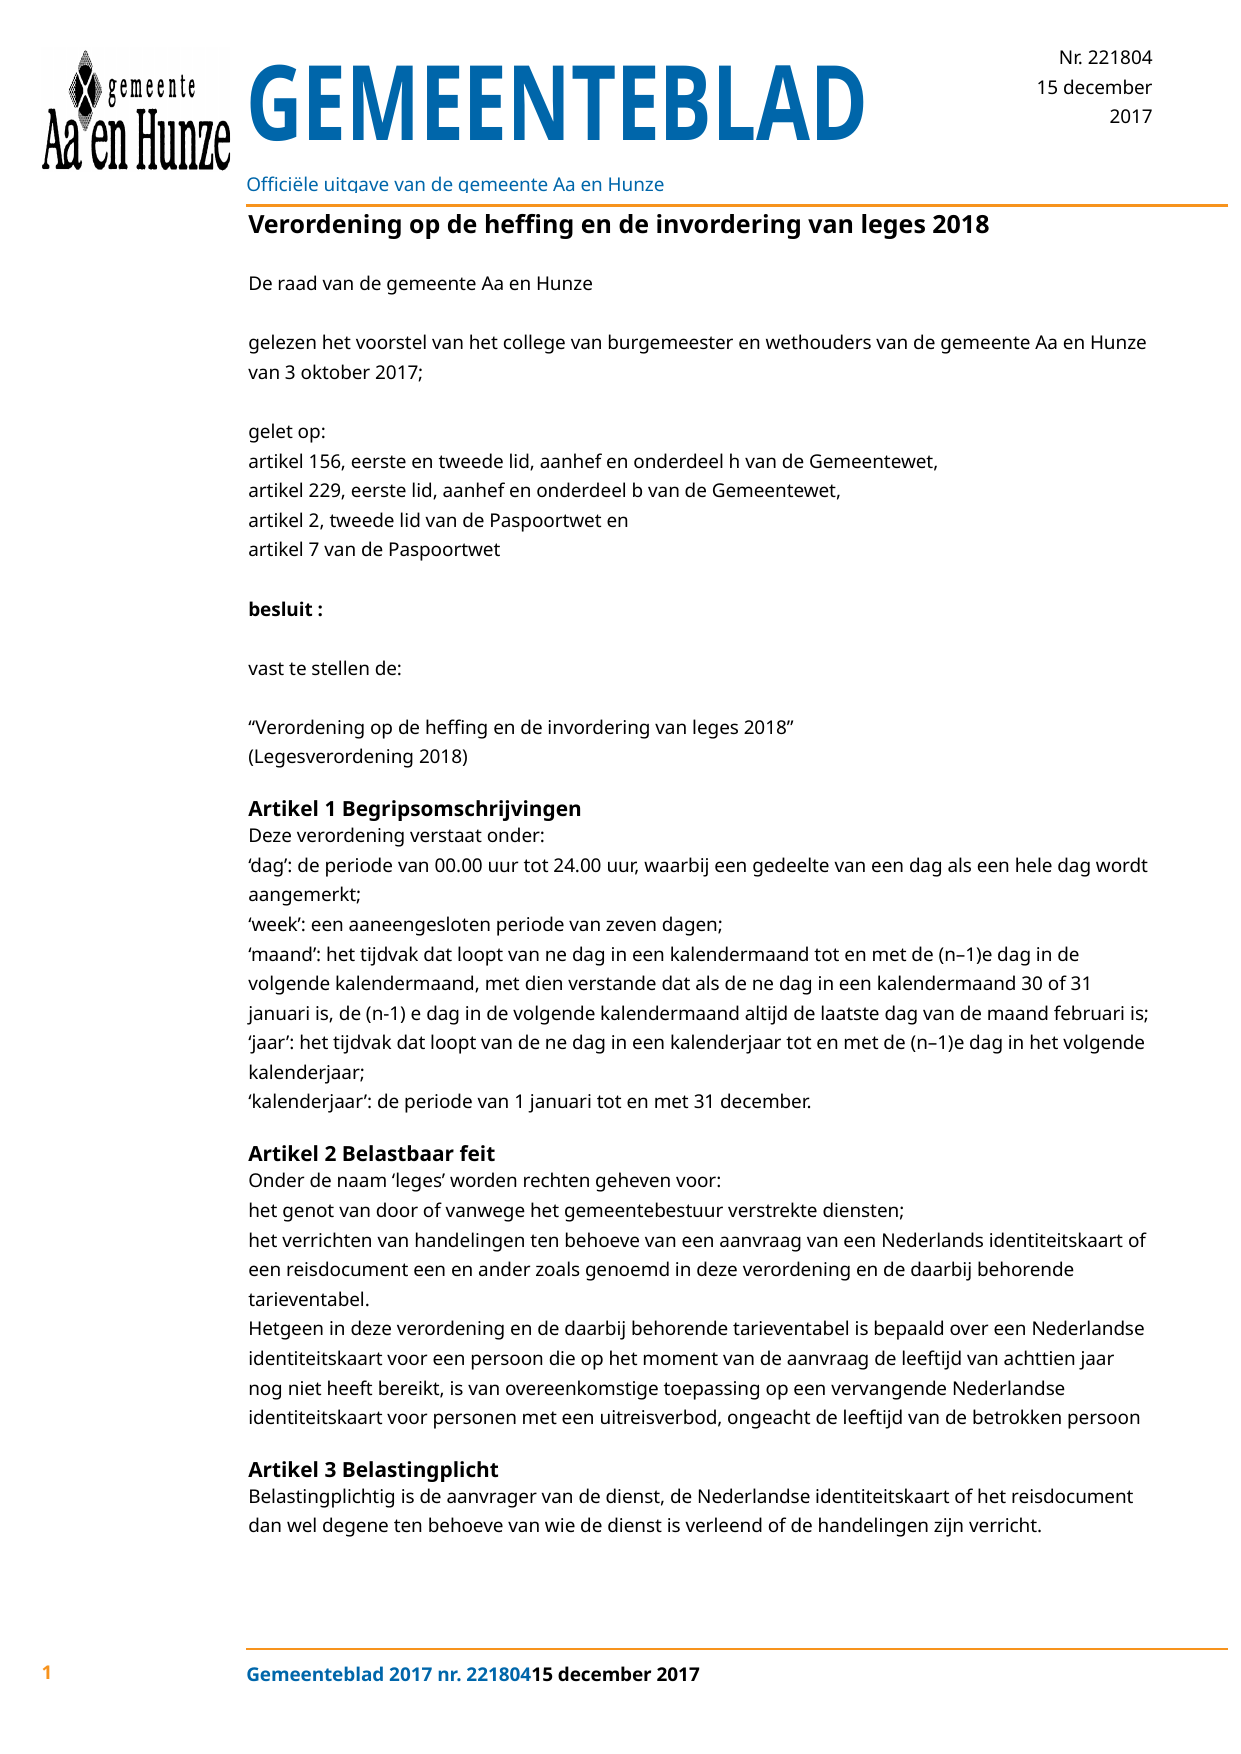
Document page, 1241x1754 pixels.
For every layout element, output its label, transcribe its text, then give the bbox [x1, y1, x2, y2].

text het genot van door of vanwege het gemeentebestuur verstrekte diensten; [248, 1197, 1152, 1223]
text besluit : [248, 596, 1152, 621]
text ‘week’: een aaneengesloten periode van zeven dagen; [248, 911, 1152, 937]
text Deze verordening verstaat onder: [248, 822, 1152, 848]
text De raad van de gemeente Aa en Hunze [248, 270, 1152, 296]
text gelet op: [248, 418, 1152, 444]
text Onder de naam ‘leges’ worden rechten geheven voor: [248, 1168, 1152, 1193]
text Verordening op de heffing en de invordering van leges 2018 [248, 207, 1152, 241]
text Artikel 1 Begripsomschrijvingen [248, 794, 1152, 822]
text ‘maand’: het tijdvak dat loopt van ne dag in een kalendermaand tot en met de (n–1)e dag in de volgende kalendermaand, met dien verstande dat als de ne dag in een kalendermaand 30 of 31 januari is, de (n-1) e dag in de volgende kalendermaand altijd de laatste dag van de maand februari is; [248, 941, 1152, 1026]
text Belastingplichtig is de aanvrager van de dienst, de Nederlandse identiteitskaart of het reisdocument dan wel degene ten behoeve van wie de dienst is verleend of de handelingen zijn verricht. [248, 1483, 1152, 1538]
text “Verordening op de heffing en de invordering van leges 2018” [248, 714, 1152, 740]
text Artikel 3 Belastingplicht [248, 1455, 1152, 1483]
text artikel 7 van de Paspoortwet [248, 537, 1152, 562]
text Hetgeen in deze verordening en de daarbij behorende tarieventabel is bepaald over een Nederlandse identiteitskaart voor een persoon die op het moment van de aanvraag de leeftijd van achttien jaar nog niet heeft bereikt, is van overeenkomstige toepassing op een vervangende Nederlandse identiteitskaart voor personen met een uitreisverbod, ongeacht de leeftijd van de betrokken persoon [248, 1316, 1152, 1430]
text artikel 2, tweede lid van de Paspoortwet en [248, 507, 1152, 533]
text ‘jaar’: het tijdvak dat loopt van de ne dag in een kalenderjaar tot en met de (n–1)e dag in het volgende kalenderjaar; [248, 1029, 1152, 1085]
text ‘dag’: de periode van 00.00 uur tot 24.00 uur, waarbij een gedeelte van een dag als een hele dag wordt aangemerkt; [248, 852, 1152, 907]
text (Legesverordening 2018) [248, 744, 1152, 769]
text het verrichten van handelingen ten behoeve van een aanvraag van een Nederlands identiteitskaart of een reisdocument een en ander zoals genoemd in deze verordening en de daarbij behorende tarieventabel. [248, 1227, 1152, 1312]
text artikel 156, eerste en tweede lid, aanhef en onderdeel h van de Gemeentewet, [248, 448, 1152, 473]
text Artikel 2 Belastbaar feit [248, 1139, 1152, 1168]
text artikel 229, eerste lid, aanhef en onderdeel b van de Gemeentewet, [248, 477, 1152, 503]
picture [41, 47, 231, 172]
text ‘kalenderjaar’: de periode van 1 januari tot en met 31 december. [248, 1089, 1152, 1114]
text gelezen het voorstel van het college van burgemeester en wethouders van de gemeente Aa en Hunze van 3 oktober 2017; [248, 329, 1152, 385]
text vast te stellen de: [248, 655, 1152, 681]
